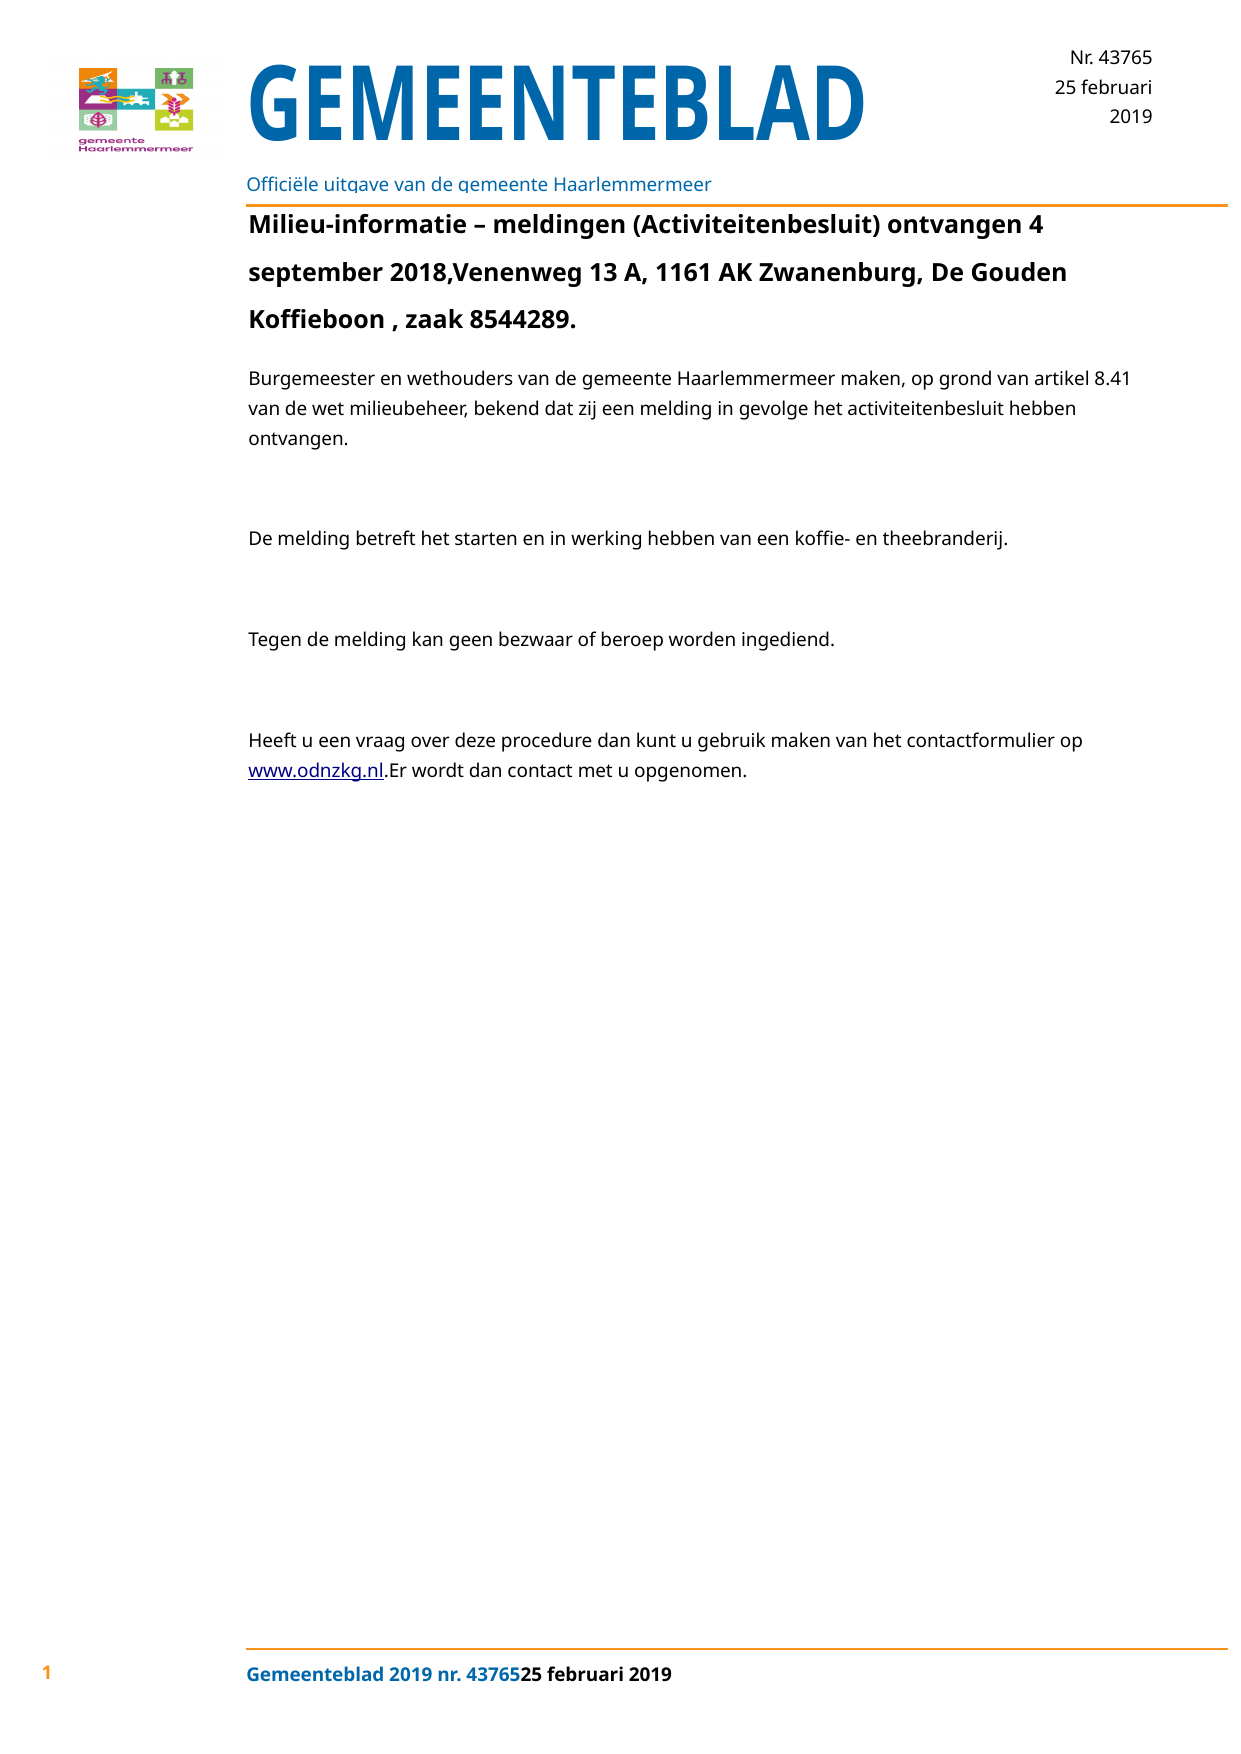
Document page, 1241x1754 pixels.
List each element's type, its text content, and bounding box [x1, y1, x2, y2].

text De melding betreft het starten en in werking hebben van een koffie- en theebranderij. [248, 526, 1152, 551]
text Milieu-informatie – meldingen (Activiteitenbesluit) ontvangen 4 september 2018,Venenweg 13 A, 1161 AK Zwanenburg, De Gouden Koffieboon , zaak 8544289. [248, 207, 1152, 336]
text Burgemeester en wethouders van de gemeente Haarlemmermeer maken, op grond van artikel 8.41 van de wet milieubeheer, bekend dat zij een melding in gevolge het activiteitenbesluit hebben ontvangen. [248, 366, 1152, 450]
text Heeft u een vraag over deze procedure dan kunt u gebruik maken van het contactformulier op www.odnzkg.nl.Er wordt dan contact met u opgenomen. [248, 727, 1152, 782]
text Tegen de melding kan geen bezwaar of beroep worden ingediend. [248, 626, 1152, 652]
picture [41, 47, 231, 172]
